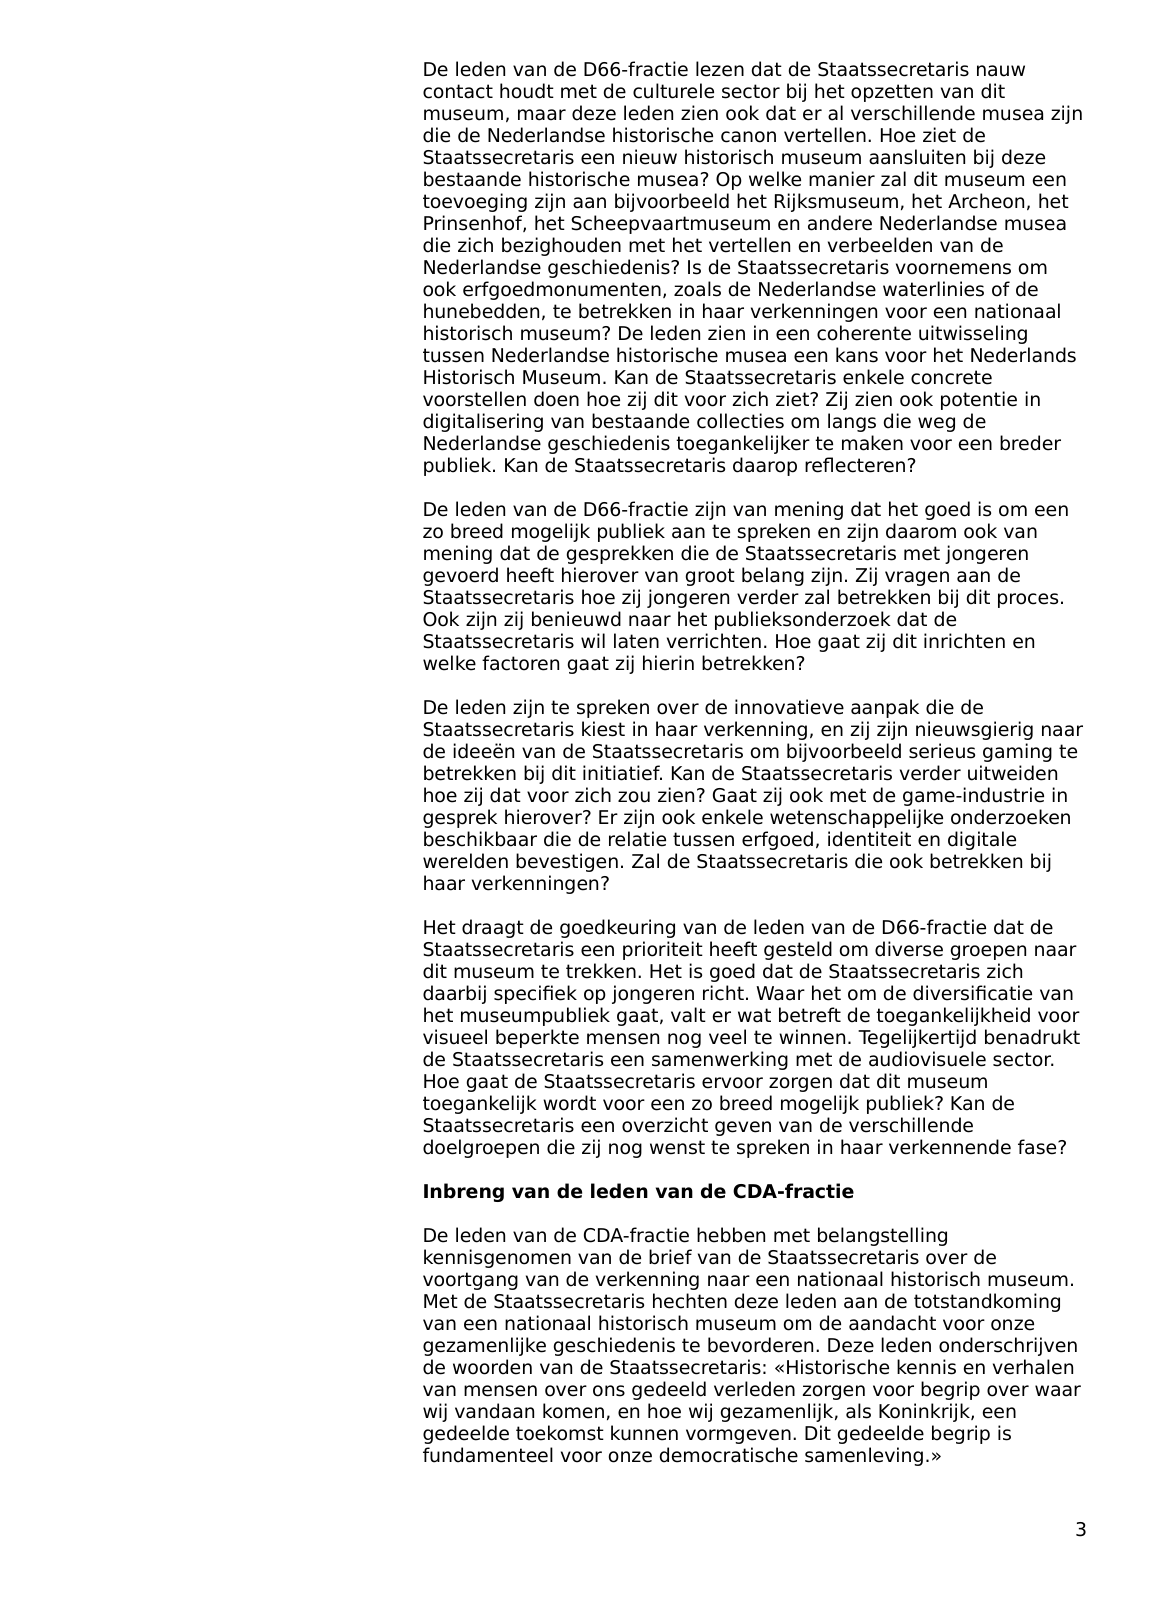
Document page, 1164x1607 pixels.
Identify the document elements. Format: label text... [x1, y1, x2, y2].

text De leden zijn te spreken over de innovatieve aanpak die de Staatssecretaris kiest in haar verkenning, en zij zijn nieuwsgierig naar de ideeën van de Staatssecretaris om bijvoorbeeld serieus gaming te betrekken bij dit initiatief. Kan de Staatssecretaris verder uitweiden hoe zij dat voor zich zou zien? Gaat zij ook met de game-industrie in gesprek hierover? Er zijn ook enkele wetenschappelijke onderzoeken beschikbaar die de relatie tussen erfgoed, identiteit en digitale werelden bevestigen. Zal de Staatssecretaris die ook betrekken bij haar verkenningen? [422, 697, 1087, 895]
text De leden van de D66-fractie lezen dat de Staatssecretaris nauw contact houdt met de culturele sector bij het opzetten van dit museum, maar deze leden zien ook dat er al verschillende musea zijn die de Nederlandse historische canon vertellen. Hoe ziet de Staatssecretaris een nieuw historisch museum aansluiten bij deze bestaande historische musea? Op welke manier zal dit museum een toevoeging zijn aan bijvoorbeeld het Rijksmuseum, het Archeon, het Prinsenhof, het Scheepvaartmuseum en andere Nederlandse musea die zich bezighouden met het vertellen en verbeelden van de Nederlandse geschiedenis? Is de Staatssecretaris voornemens om ook erfgoedmonumenten, zoals de Nederlandse waterlinies of de hunebedden, te betrekken in haar verkenningen voor een nationaal historisch museum? De leden zien in een coherente uitwisseling tussen Nederlandse historische musea een kans voor het Nederlands Historisch Museum. Kan de Staatssecretaris enkele concrete voorstellen doen hoe zij dit voor zich ziet? Zij zien ook potentie in digitalisering van bestaande collecties om langs die weg de Nederlandse geschiedenis toegankelijker te maken voor een breder publiek. Kan de Staatssecretaris daarop reflecteren? [422, 59, 1087, 477]
text De leden van de CDA-fractie hebben met belangstelling kennisgenomen van de brief van de Staatssecretaris over de voortgang van de verkenning naar een nationaal historisch museum. Met de Staatssecretaris hechten deze leden aan de totstandkoming van een nationaal historisch museum om de aandacht voor onze gezamenlijke geschiedenis te bevorderen. Deze leden onderschrijven de woorden van de Staatssecretaris: «Historische kennis en verhalen van mensen over ons gedeeld verleden zorgen voor begrip over waar wij vandaan komen, en hoe wij gezamenlijk, als Koninkrijk, een gedeelde toekomst kunnen vormgeven. Dit gedeelde begrip is fundamenteel voor onze democratische samenleving.» [422, 1225, 1087, 1467]
subtitle Inbreng van de leden van de CDA-fractie [422, 1181, 1087, 1203]
text Het draagt de goedkeuring van de leden van de D66-fractie dat de Staatssecretaris een prioriteit heeft gesteld om diverse groepen naar dit museum te trekken. Het is goed dat de Staatssecretaris zich daarbij specifiek op jongeren richt. Waar het om de diversificatie van het museumpubliek gaat, valt er wat betreft de toegankelijkheid voor visueel beperkte mensen nog veel te winnen. Tegelijkertijd benadrukt de Staatssecretaris een samenwerking met de audiovisuele sector. Hoe gaat de Staatssecretaris ervoor zorgen dat dit museum toegankelijk wordt voor een zo breed mogelijk publiek? Kan de Staatssecretaris een overzicht geven van de verschillende doelgroepen die zij nog wenst te spreken in haar verkennende fase? [422, 917, 1087, 1159]
text De leden van de D66-fractie zijn van mening dat het goed is om een zo breed mogelijk publiek aan te spreken en zijn daarom ook van mening dat de gesprekken die de Staatssecretaris met jongeren gevoerd heeft hierover van groot belang zijn. Zij vragen aan de Staatssecretaris hoe zij jongeren verder zal betrekken bij dit proces. Ook zijn zij benieuwd naar het publieksonderzoek dat de Staatssecretaris wil laten verrichten. Hoe gaat zij dit inrichten en welke factoren gaat zij hierin betrekken? [422, 499, 1087, 675]
